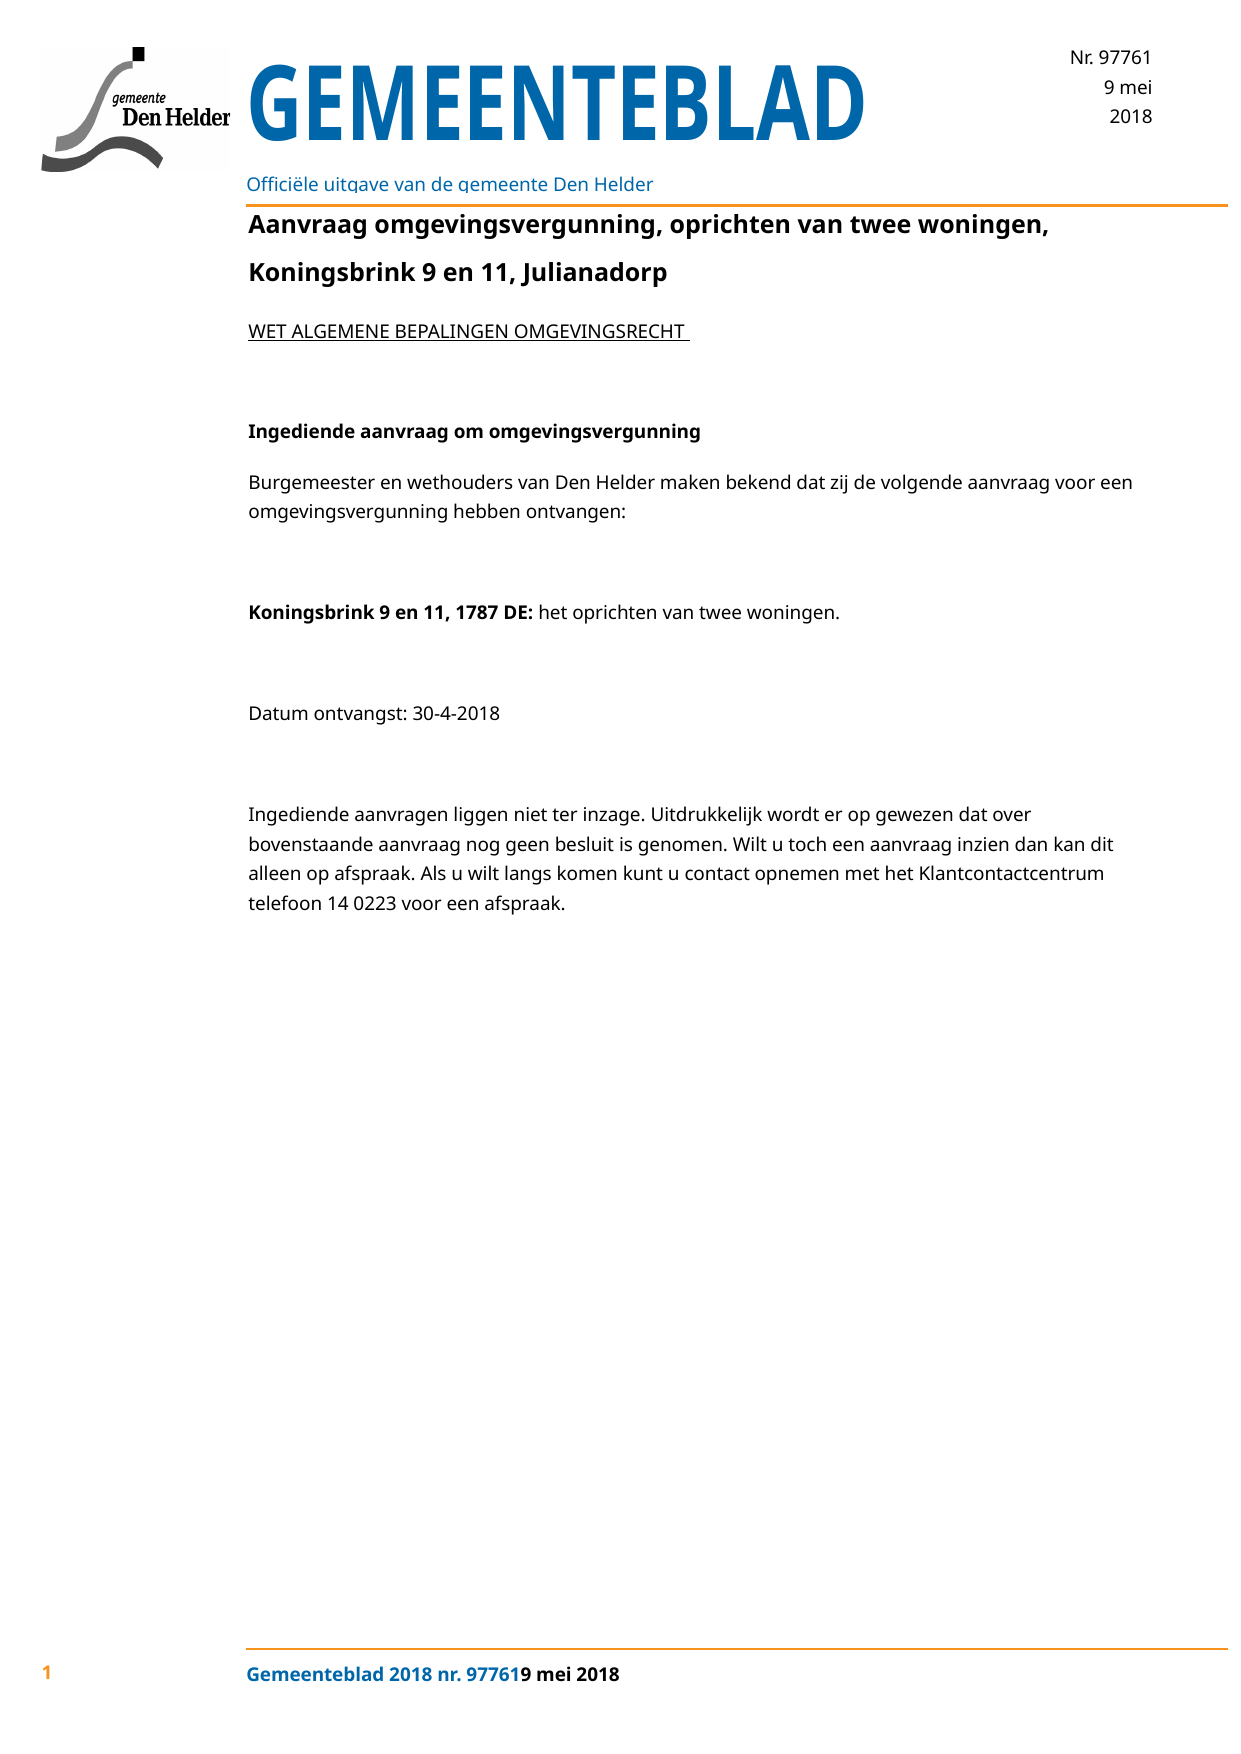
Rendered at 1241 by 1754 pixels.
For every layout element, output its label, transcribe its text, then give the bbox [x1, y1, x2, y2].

text Koningsbrink 9 en 11, 1787 DE: het oprichten van twee woningen. [248, 599, 1152, 625]
text Datum ontvangst: 30-4-2018 [248, 700, 1152, 726]
text WET ALGEMENE BEPALINGEN OMGEVINGSRECHT [248, 318, 1152, 344]
text Ingediende aanvragen liggen niet ter inzage. Uitdrukkelijk wordt er op gewezen dat over bovenstaande aanvraag nog geen besluit is genomen. Wilt u toch een aanvraag inzien dan kan dit alleen op afspraak. Als u wilt langs komen kunt u contact opnemen met het Klantcontactcentrum telefoon 14 0223 voor een afspraak. [248, 801, 1152, 916]
text Ingediende aanvraag om omgevingsvergunning [248, 419, 1152, 444]
text Aanvraag omgevingsvergunning, oprichten van twee woningen, Koningsbrink 9 en 11, Julianadorp [248, 207, 1152, 288]
text Burgemeester en wethouders van Den Helder maken bekend dat zij de volgende aanvraag voor een omgevingsvergunning hebben ontvangen: [248, 469, 1152, 524]
picture [41, 47, 231, 172]
